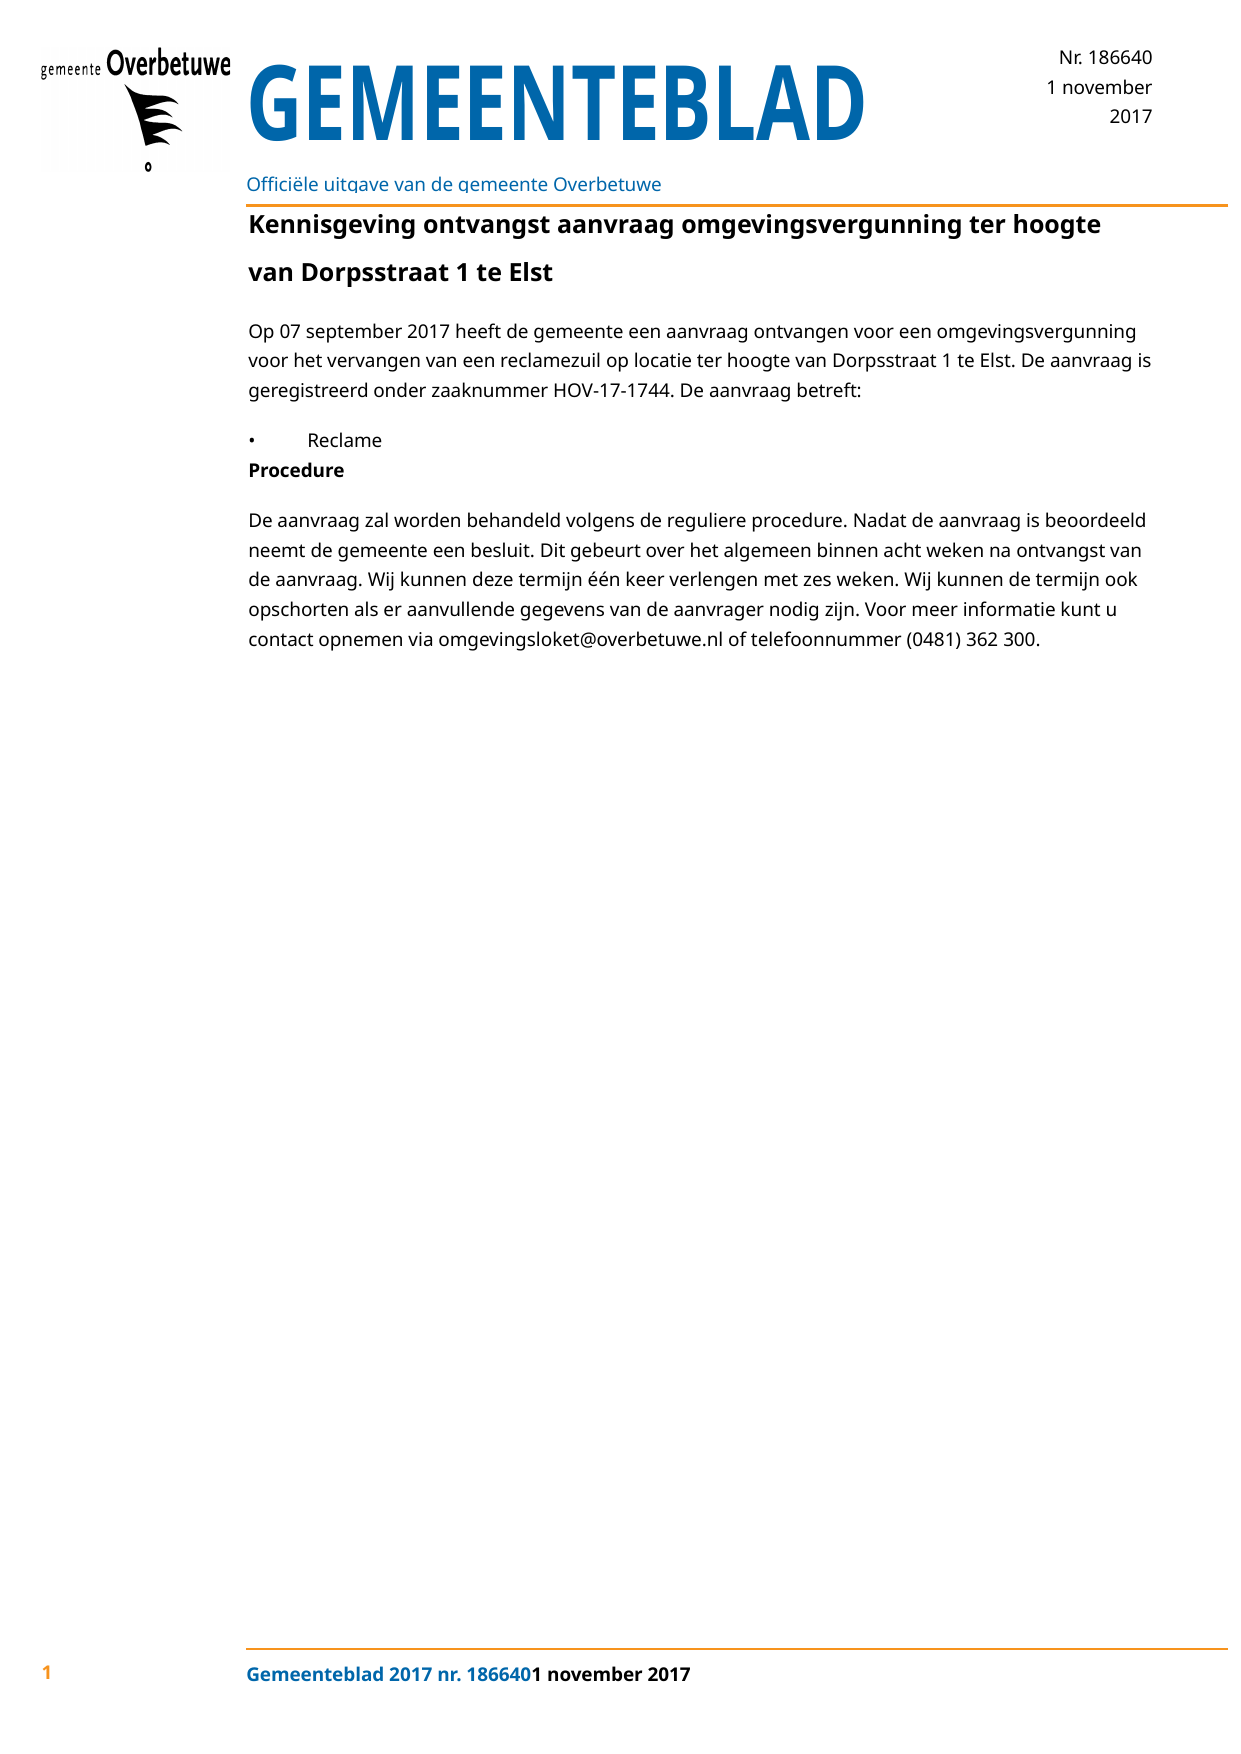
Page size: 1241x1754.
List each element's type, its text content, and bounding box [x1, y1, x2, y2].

text Op 07 september 2017 heeft de gemeente een aanvraag ontvangen voor een omgevingsvergunning voor het vervangen van een reclamezuil op locatie ter hoogte van Dorpsstraat 1 te Elst. De aanvraag is geregistreerd onder zaaknummer HOV-17-1744. De aanvraag betreft: [248, 318, 1152, 403]
text Procedure [248, 457, 1152, 483]
list Reclame [248, 427, 1152, 453]
text Kennisgeving ontvangst aanvraag omgevingsvergunning ter hoogte van Dorpsstraat 1 te Elst [248, 207, 1152, 288]
text De aanvraag zal worden behandeld volgens de reguliere procedure. Nadat de aanvraag is beoordeeld neemt de gemeente een besluit. Dit gebeurt over het algemeen binnen acht weken na ontvangst van de aanvraag. Wij kunnen deze termijn één keer verlengen met zes weken. Wij kunnen de termijn ook opschorten als er aanvullende gegevens van de aanvrager nodig zijn. Voor meer informatie kunt u contact opnemen via omgevingsloket@overbetuwe.nl of telefoonnummer (0481) 362 300. [248, 507, 1152, 652]
picture [41, 47, 231, 172]
